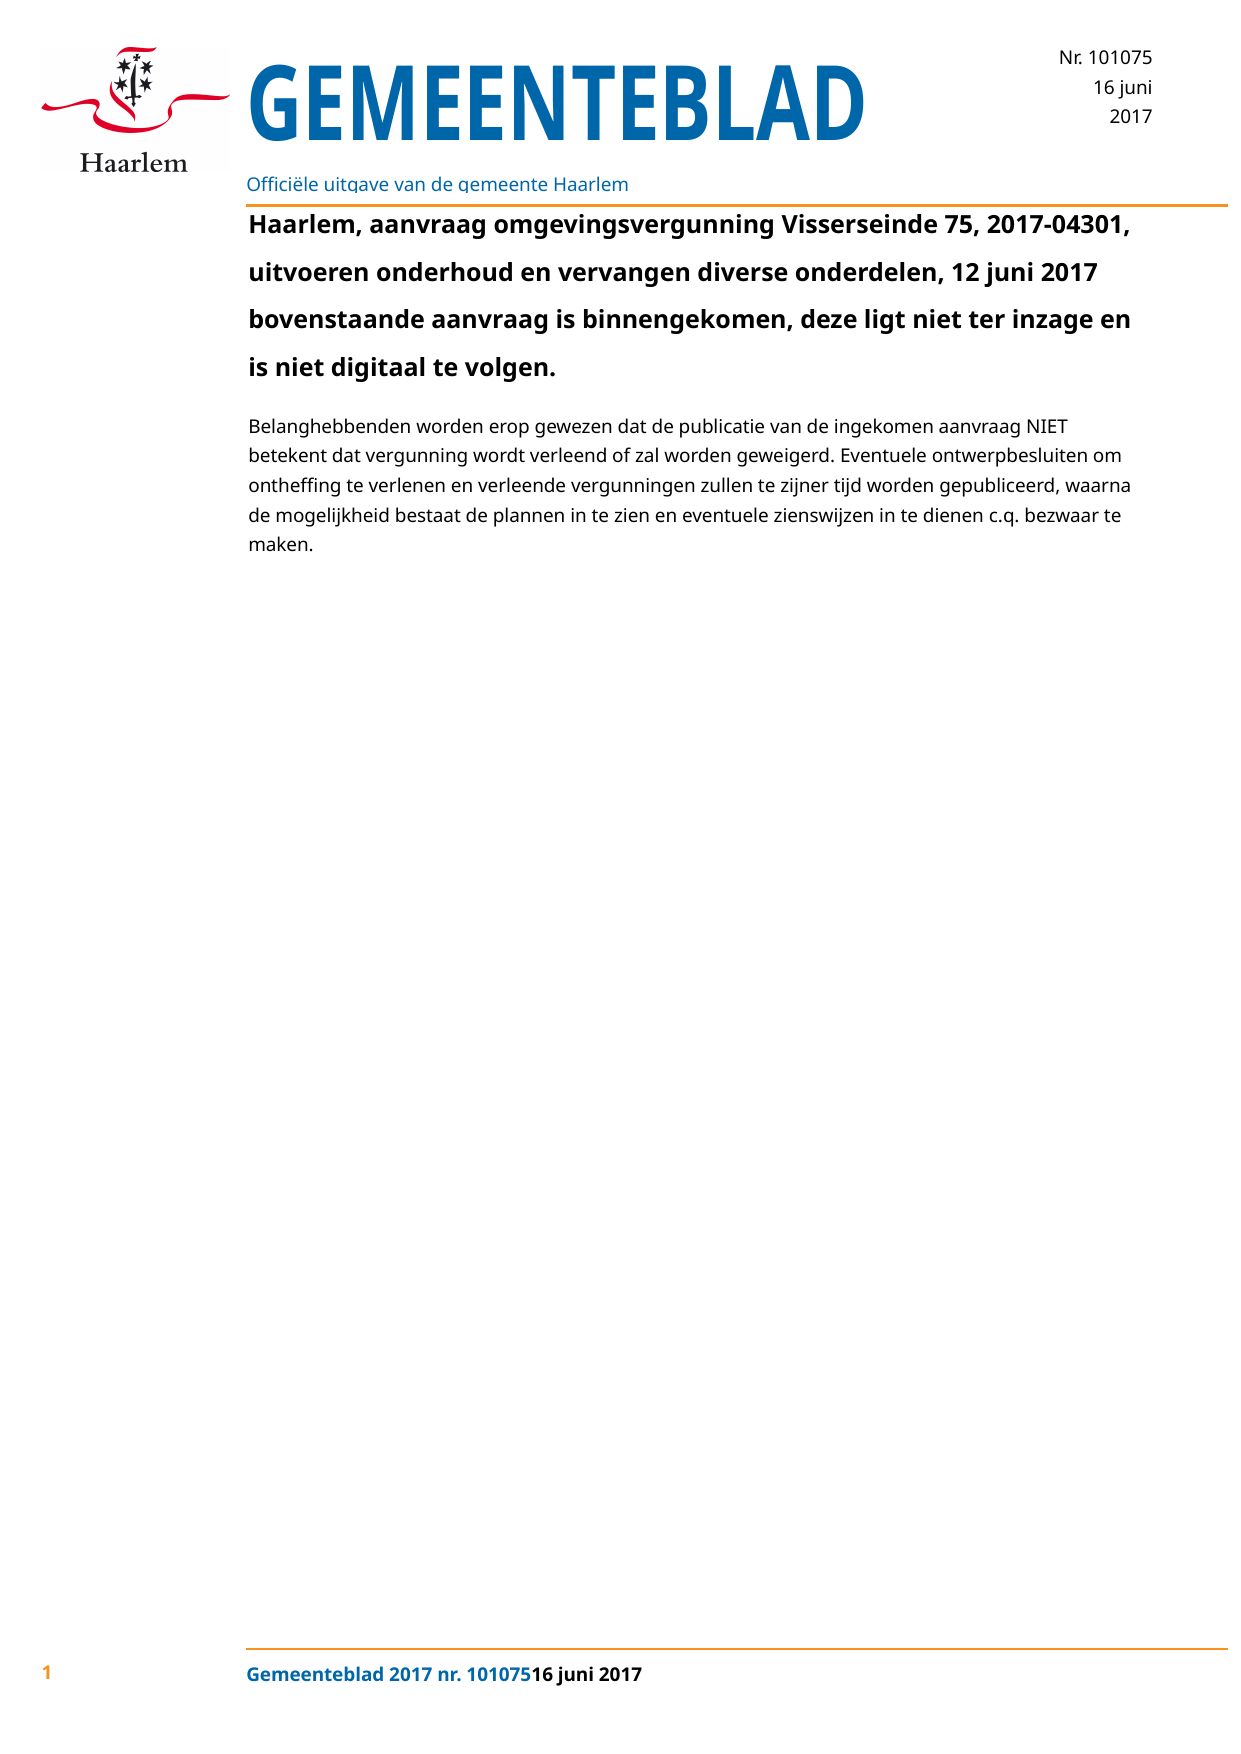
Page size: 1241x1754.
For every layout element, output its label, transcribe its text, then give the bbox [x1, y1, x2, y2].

text Belanghebbenden worden erop gewezen dat de publicatie van de ingekomen aanvraag NIET betekent dat vergunning wordt verleend of zal worden geweigerd. Eventuele ontwerpbesluiten om ontheffing te verlenen en verleende vergunningen zullen te zijner tijd worden gepubliceerd, waarna de mogelijkheid bestaat de plannen in te zien en eventuele zienswijzen in te dienen c.q. bezwaar te maken. [248, 413, 1152, 557]
text Haarlem, aanvraag omgevingsvergunning Visserseinde 75, 2017-04301, uitvoeren onderhoud en vervangen diverse onderdelen, 12 juni 2017 bovenstaande aanvraag is binnengekomen, deze ligt niet ter inzage en is niet digitaal te volgen. [248, 207, 1152, 384]
picture [41, 47, 231, 172]
